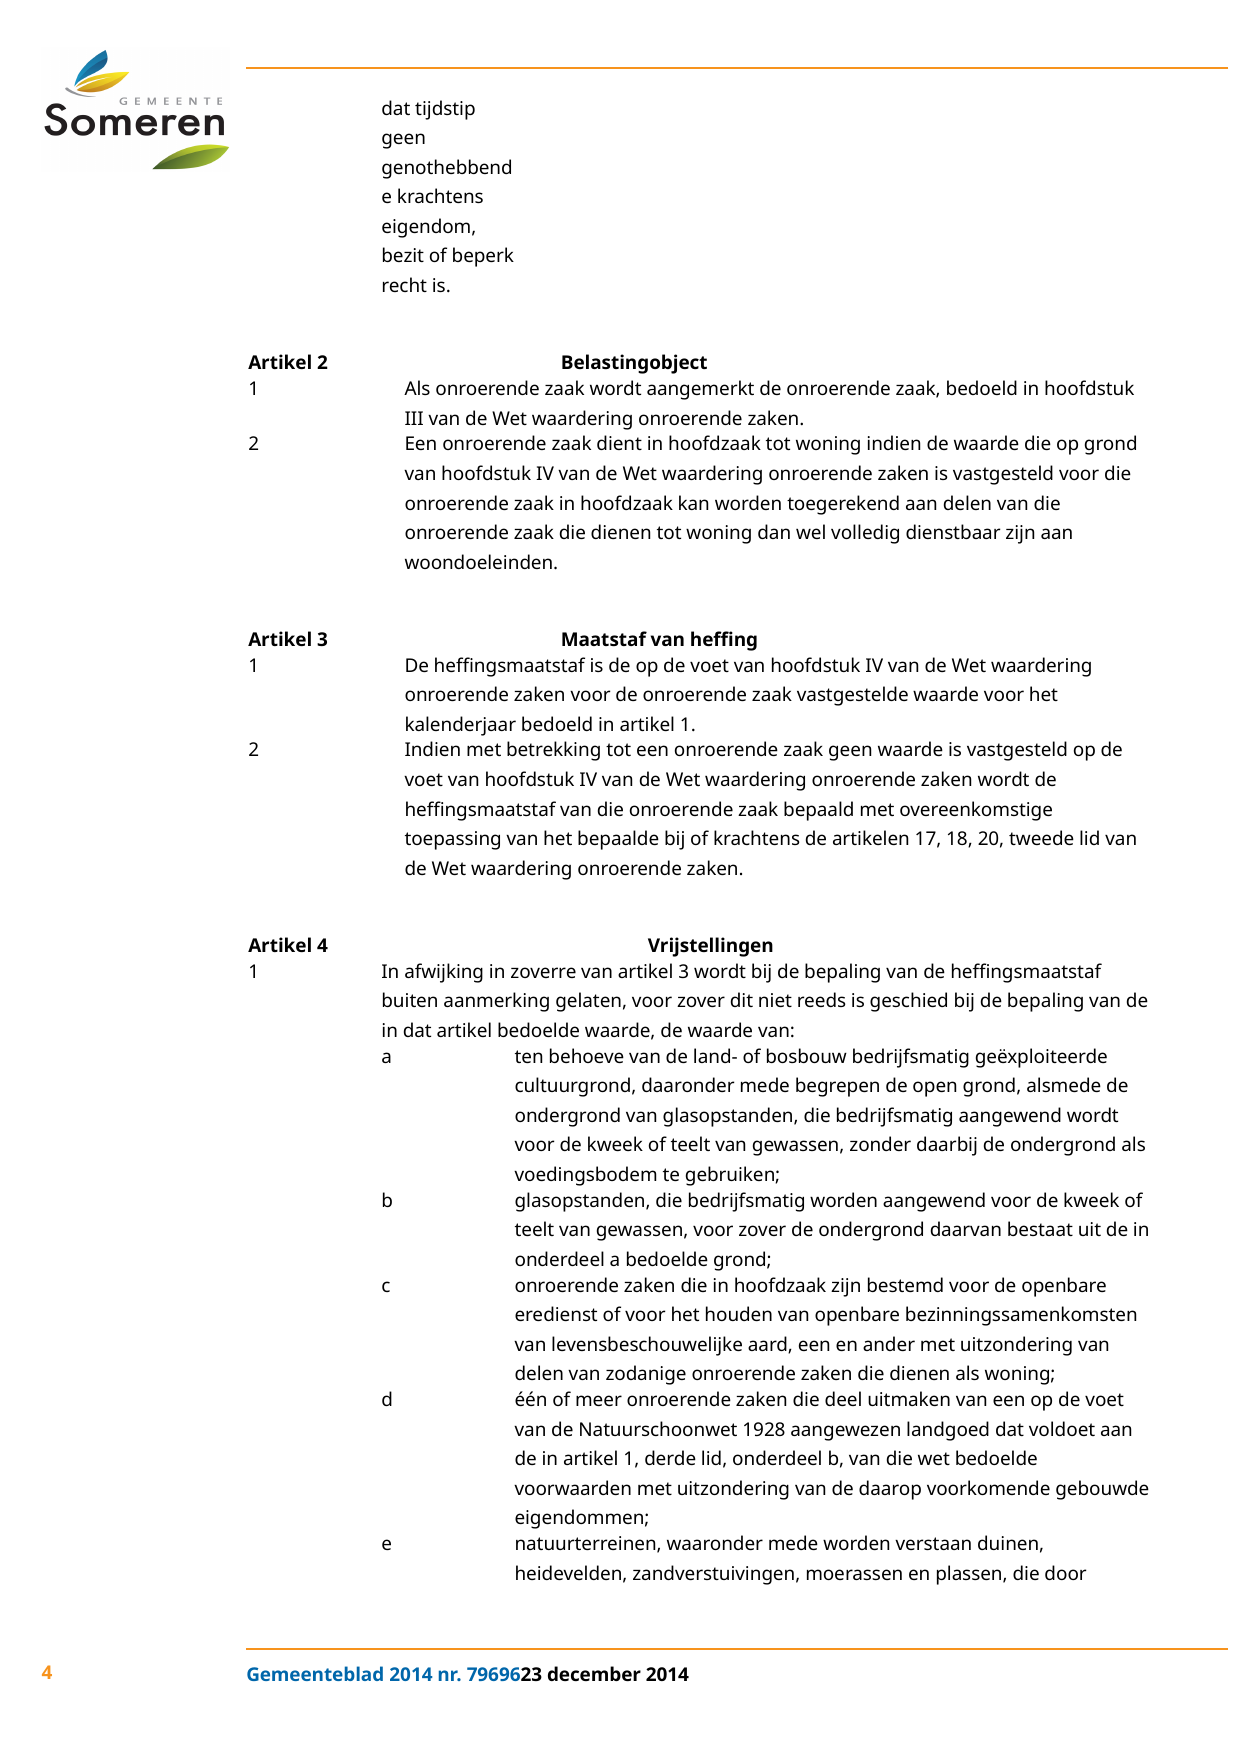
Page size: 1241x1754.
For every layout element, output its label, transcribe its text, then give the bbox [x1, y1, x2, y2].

table_cell natuurterreinen, waaronder mede worden verstaan duinen, heidevelden, zandverstuivingen, moerassen en plassen, die door [514, 1530, 1152, 1586]
table_cell [248, 1386, 381, 1530]
table_cell [248, 1043, 381, 1187]
table_cell 1 [248, 375, 404, 431]
table_header Belastingobject [561, 350, 1152, 375]
table_cell [248, 95, 381, 298]
table_cell In afwijking in zoverre van artikel 3 wordt bij de bepaling van de heffingsmaatstaf buiten aanmerking gelaten, voor zover dit niet reeds is geschied bij de bepaling van de in dat artikel bedoelde waarde, de waarde van: [381, 958, 1152, 1043]
table_cell Als onroerende zaak wordt aangemerkt de onroerende zaak, bedoeld in hoofdstuk III van de Wet waardering onroerende zaken. [404, 375, 1152, 431]
table_cell [248, 1187, 381, 1272]
table_cell De heffingsmaatstaf is de op de voet van hoofdstuk IV van de Wet waardering onroerende zaken voor de onroerende zaak vastgestelde waarde voor het kalenderjaar bedoeld in artikel 1. [404, 652, 1152, 737]
table_header Artikel 4 [248, 932, 648, 958]
table_header Vrijstellingen [648, 932, 1152, 958]
table_cell 1 [248, 652, 404, 737]
table_cell Indien met betrekking tot een onroerende zaak geen waarde is vastgesteld op de voet van hoofdstuk IV van de Wet waardering onroerende zaken wordt de heffingsmaatstaf van die onroerende zaak bepaald met overeenkomstige toepassing van het bepaalde bij of krachtens de artikelen 17, 18, 20, tweede lid van de Wet waardering onroerende zaken. [404, 737, 1152, 881]
table_cell b [381, 1187, 514, 1272]
table_cell a [381, 1043, 514, 1187]
table_cell [248, 1272, 381, 1386]
table_cell dat tijdstip geen genothebbende krachtens eigendom, bezit of beperk recht is. [381, 95, 514, 298]
table_cell d [381, 1386, 514, 1530]
table_header Artikel 3 [248, 626, 561, 652]
table_cell ten behoeve van de land- of bosbouw bedrijfsmatig geëxploiteerde cultuurgrond, daaronder mede begrepen de open grond, alsmede de ondergrond van glasopstanden, die bedrijfsmatig aangewend wordt voor de kweek of teelt van gewassen, zonder daarbij de ondergrond als voedingsbodem te gebruiken; [514, 1043, 1152, 1187]
table_cell onroerende zaken die in hoofdzaak zijn bestemd voor de openbare eredienst of voor het houden van openbare bezinningssamenkomsten van levensbeschouwelijke aard, een en ander met uitzondering van delen van zodanige onroerende zaken die dienen als woning; [514, 1272, 1152, 1386]
table_cell 2 [248, 737, 404, 881]
table_cell Een onroerende zaak dient in hoofdzaak tot woning indien de waarde die op grond van hoofdstuk IV van de Wet waardering onroerende zaken is vastgesteld voor die onroerende zaak in hoofdzaak kan worden toegerekend aan delen van die onroerende zaak die dienen tot woning dan wel volledig dienstbaar zijn aan woondoeleinden. [404, 431, 1152, 574]
table_cell 1 [248, 958, 381, 1043]
picture [41, 47, 231, 172]
table_header Artikel 2 [248, 350, 561, 375]
table_cell e [381, 1530, 514, 1586]
table_cell glasopstanden, die bedrijfsmatig worden aangewend voor de kweek of teelt van gewassen, voor zover de ondergrond daarvan bestaat uit de in onderdeel a bedoelde grond; [514, 1187, 1152, 1272]
table_cell [248, 1530, 381, 1586]
table_cell c [381, 1272, 514, 1386]
table_cell 2 [248, 431, 404, 574]
table_cell één of meer onroerende zaken die deel uitmaken van een op de voet van de Natuurschoonwet 1928 aangewezen landgoed dat voldoet aan de in artikel 1, derde lid, onderdeel b, van die wet bedoelde voorwaarden met uitzondering van de daarop voorkomende gebouwde eigendommen; [514, 1386, 1152, 1530]
table_header Maatstaf van heffing [561, 626, 1152, 652]
